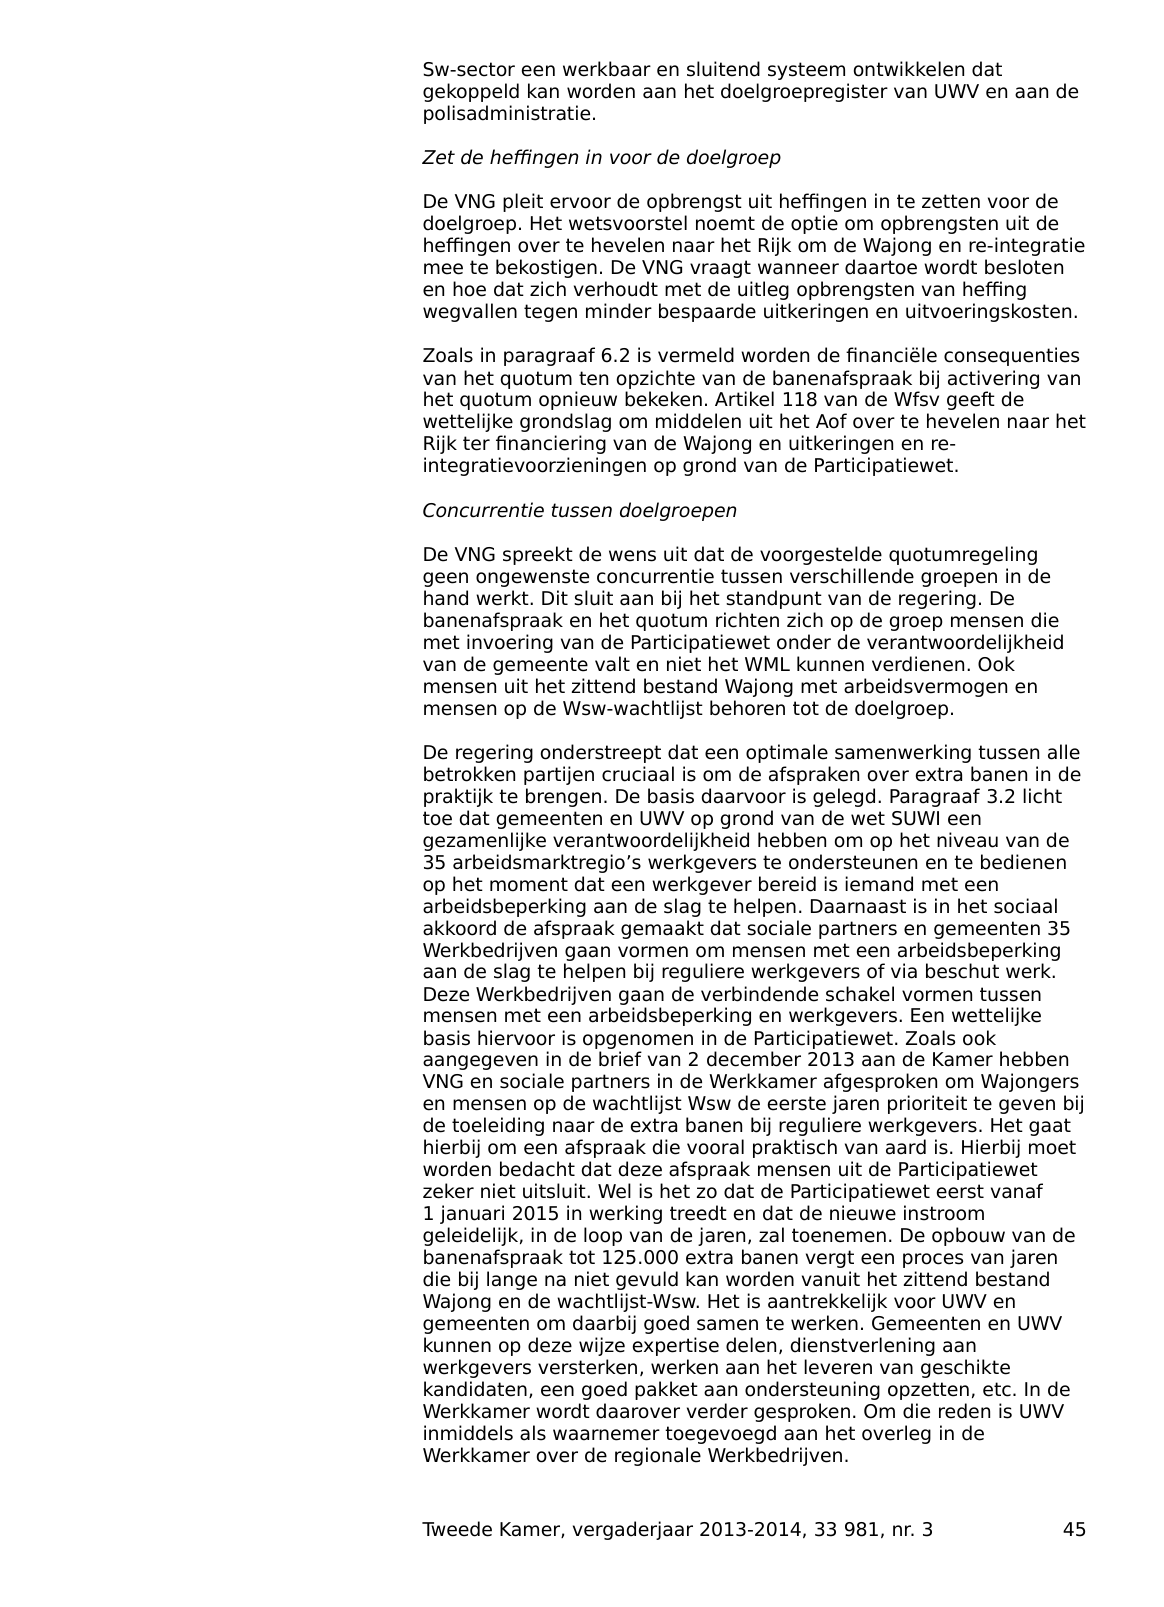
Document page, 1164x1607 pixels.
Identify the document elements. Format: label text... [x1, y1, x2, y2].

text Zoals in paragraaf 6.2 is vermeld worden de financiële consequenties van het quotum ten opzichte van de banenafspraak bij activering van het quotum opnieuw bekeken. Artikel 118 van de Wfsv geeft de wettelijke grondslag om middelen uit het Aof over te hevelen naar het Rijk ter financiering van de Wajong en uitkeringen en re-integratievoorzieningen op grond van de Participatiewet. [422, 345, 1087, 477]
subtitle Concurrentie tussen doelgroepen [422, 499, 1087, 521]
text De regering onderstreept dat een optimale samenwerking tussen alle betrokken partijen cruciaal is om de afspraken over extra banen in de praktijk te brengen. De basis daarvoor is gelegd. Paragraaf 3.2 licht toe dat gemeenten en UWV op grond van de wet SUWI een gezamenlijke verantwoordelijkheid hebben om op het niveau van de 35 arbeidsmarktregio’s werkgevers te ondersteunen en te bedienen op het moment dat een werkgever bereid is iemand met een arbeidsbeperking aan de slag te helpen. Daarnaast is in het sociaal akkoord de afspraak gemaakt dat sociale partners en gemeenten 35 Werkbedrijven gaan vormen om mensen met een arbeidsbeperking aan de slag te helpen bij reguliere werkgevers of via beschut werk. Deze Werkbedrijven gaan de verbindende schakel vormen tussen mensen met een arbeidsbeperking en werkgevers. Een wettelijke basis hiervoor is opgenomen in de Participatiewet. Zoals ook aangegeven in de brief van 2 december 2013 aan de Kamer hebben VNG en sociale partners in de Werkkamer afgesproken om Wajongers en mensen op de wachtlijst Wsw de eerste jaren prioriteit te geven bij de toeleiding naar de extra banen bij reguliere werkgevers. Het gaat hierbij om een afspraak die vooral praktisch van aard is. Hierbij moet worden bedacht dat deze afspraak mensen uit de Participatiewet zeker niet uitsluit. Wel is het zo dat de Participatiewet eerst vanaf 1 januari 2015 in werking treedt en dat de nieuwe instroom geleidelijk, in de loop van de jaren, zal toenemen. De opbouw van de banenafspraak tot 125.000 extra banen vergt een proces van jaren die bij lange na niet gevuld kan worden vanuit het zittend bestand Wajong en de wachtlijst-Wsw. Het is aantrekkelijk voor UWV en gemeenten om daarbij goed samen te werken. Gemeenten en UWV kunnen op deze wijze expertise delen, dienstverlening aan werkgevers versterken, werken aan het leveren van geschikte kandidaten, een goed pakket aan ondersteuning opzetten, etc. In de Werkkamer wordt daarover verder gesproken. Om die reden is UWV inmiddels als waarnemer toegevoegd aan het overleg in de Werkkamer over de regionale Werkbedrijven. [422, 742, 1087, 1467]
text Sw-sector een werkbaar en sluitend systeem ontwikkelen dat gekoppeld kan worden aan het doelgroepregister van UWV en aan de polisadministratie. [422, 59, 1087, 125]
subtitle Zet de heffingen in voor de doelgroep [422, 147, 1087, 169]
text De VNG pleit ervoor de opbrengst uit heffingen in te zetten voor de doelgroep. Het wetsvoorstel noemt de optie om opbrengsten uit de heffingen over te hevelen naar het Rijk om de Wajong en re-integratie mee te bekostigen. De VNG vraagt wanneer daartoe wordt besloten en hoe dat zich verhoudt met de uitleg opbrengsten van heffing wegvallen tegen minder bespaarde uitkeringen en uitvoeringskosten. [422, 191, 1087, 323]
text De VNG spreekt de wens uit dat de voorgestelde quotumregeling geen ongewenste concurrentie tussen verschillende groepen in de hand werkt. Dit sluit aan bij het standpunt van de regering. De banenafspraak en het quotum richten zich op de groep mensen die met invoering van de Participatiewet onder de verantwoordelijkheid van de gemeente valt en niet het WML kunnen verdienen. Ook mensen uit het zittend bestand Wajong met arbeidsvermogen en mensen op de Wsw-wachtlijst behoren tot de doelgroep. [422, 544, 1087, 719]
